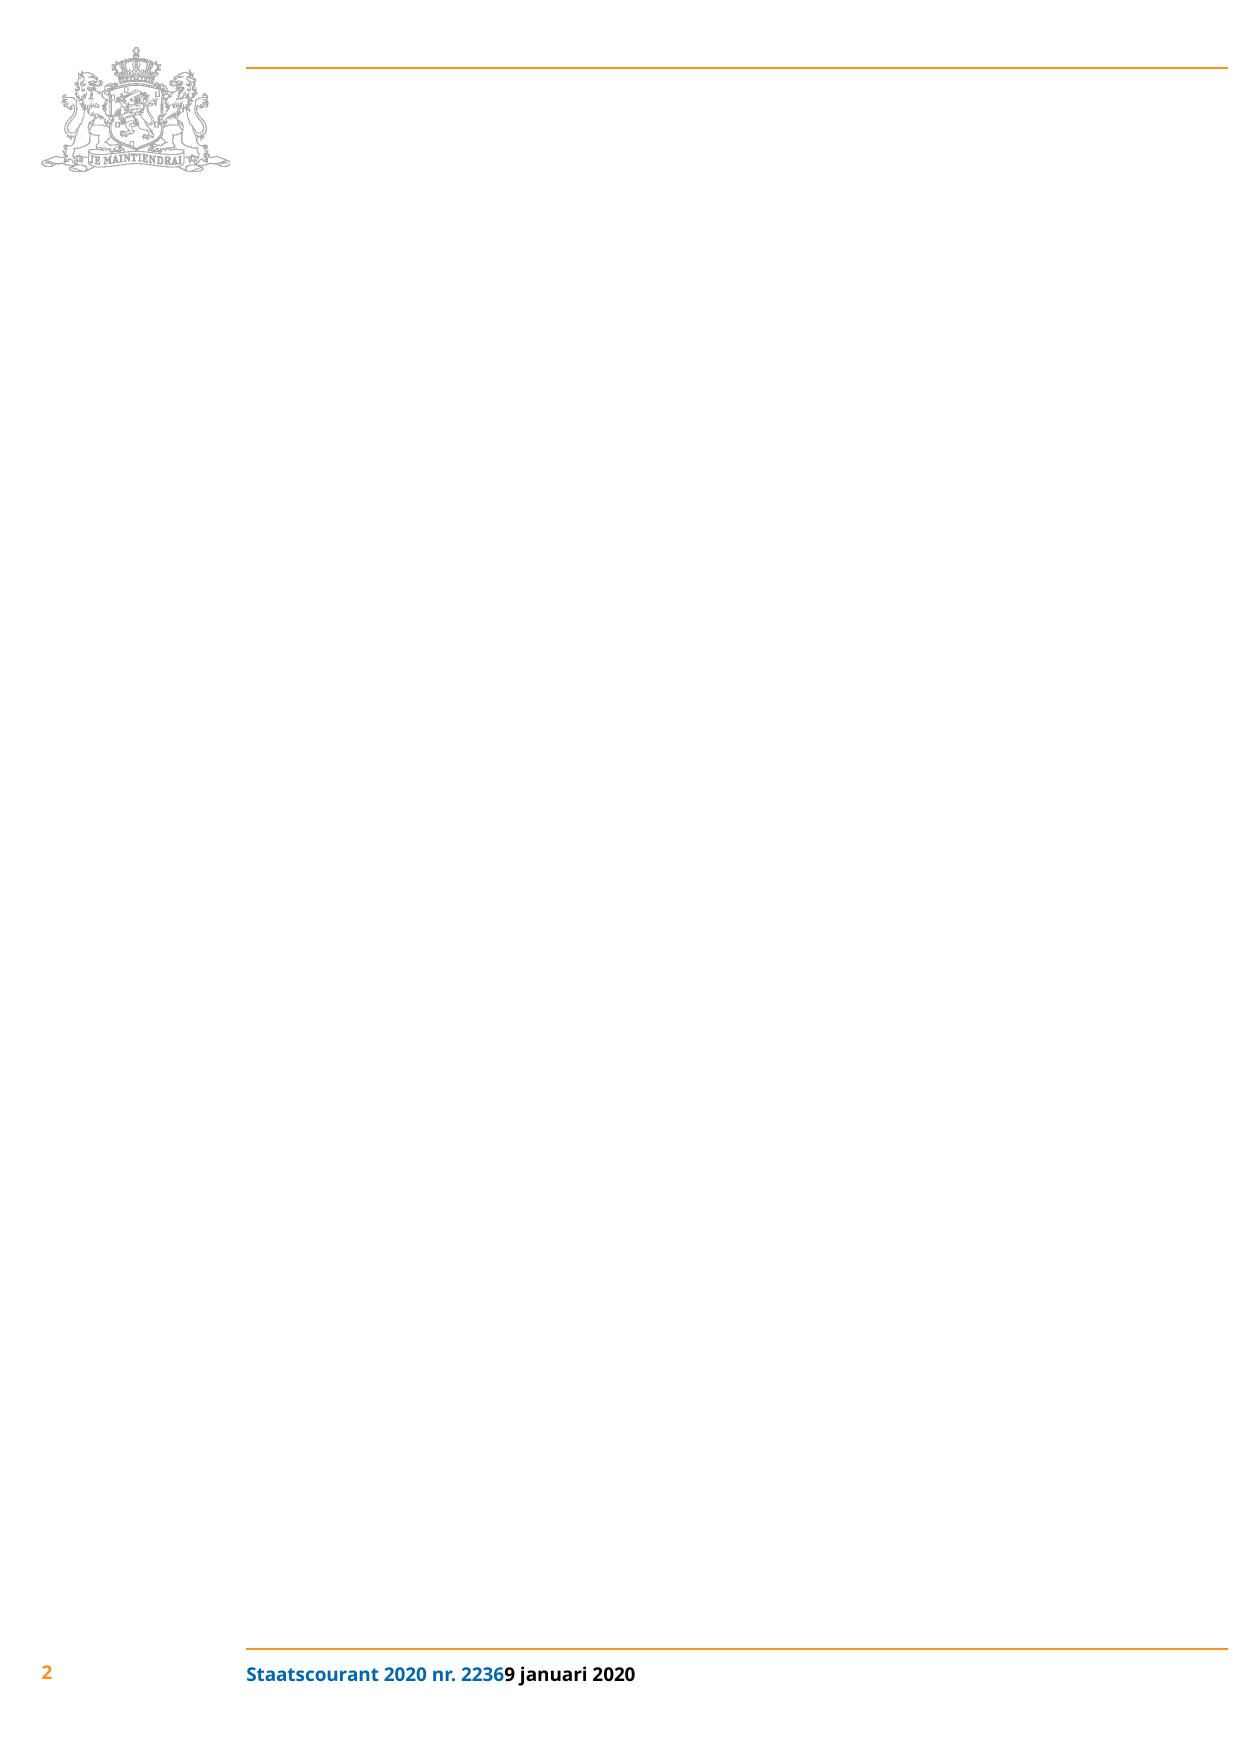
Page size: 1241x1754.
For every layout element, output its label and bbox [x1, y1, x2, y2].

picture [41, 47, 231, 172]
